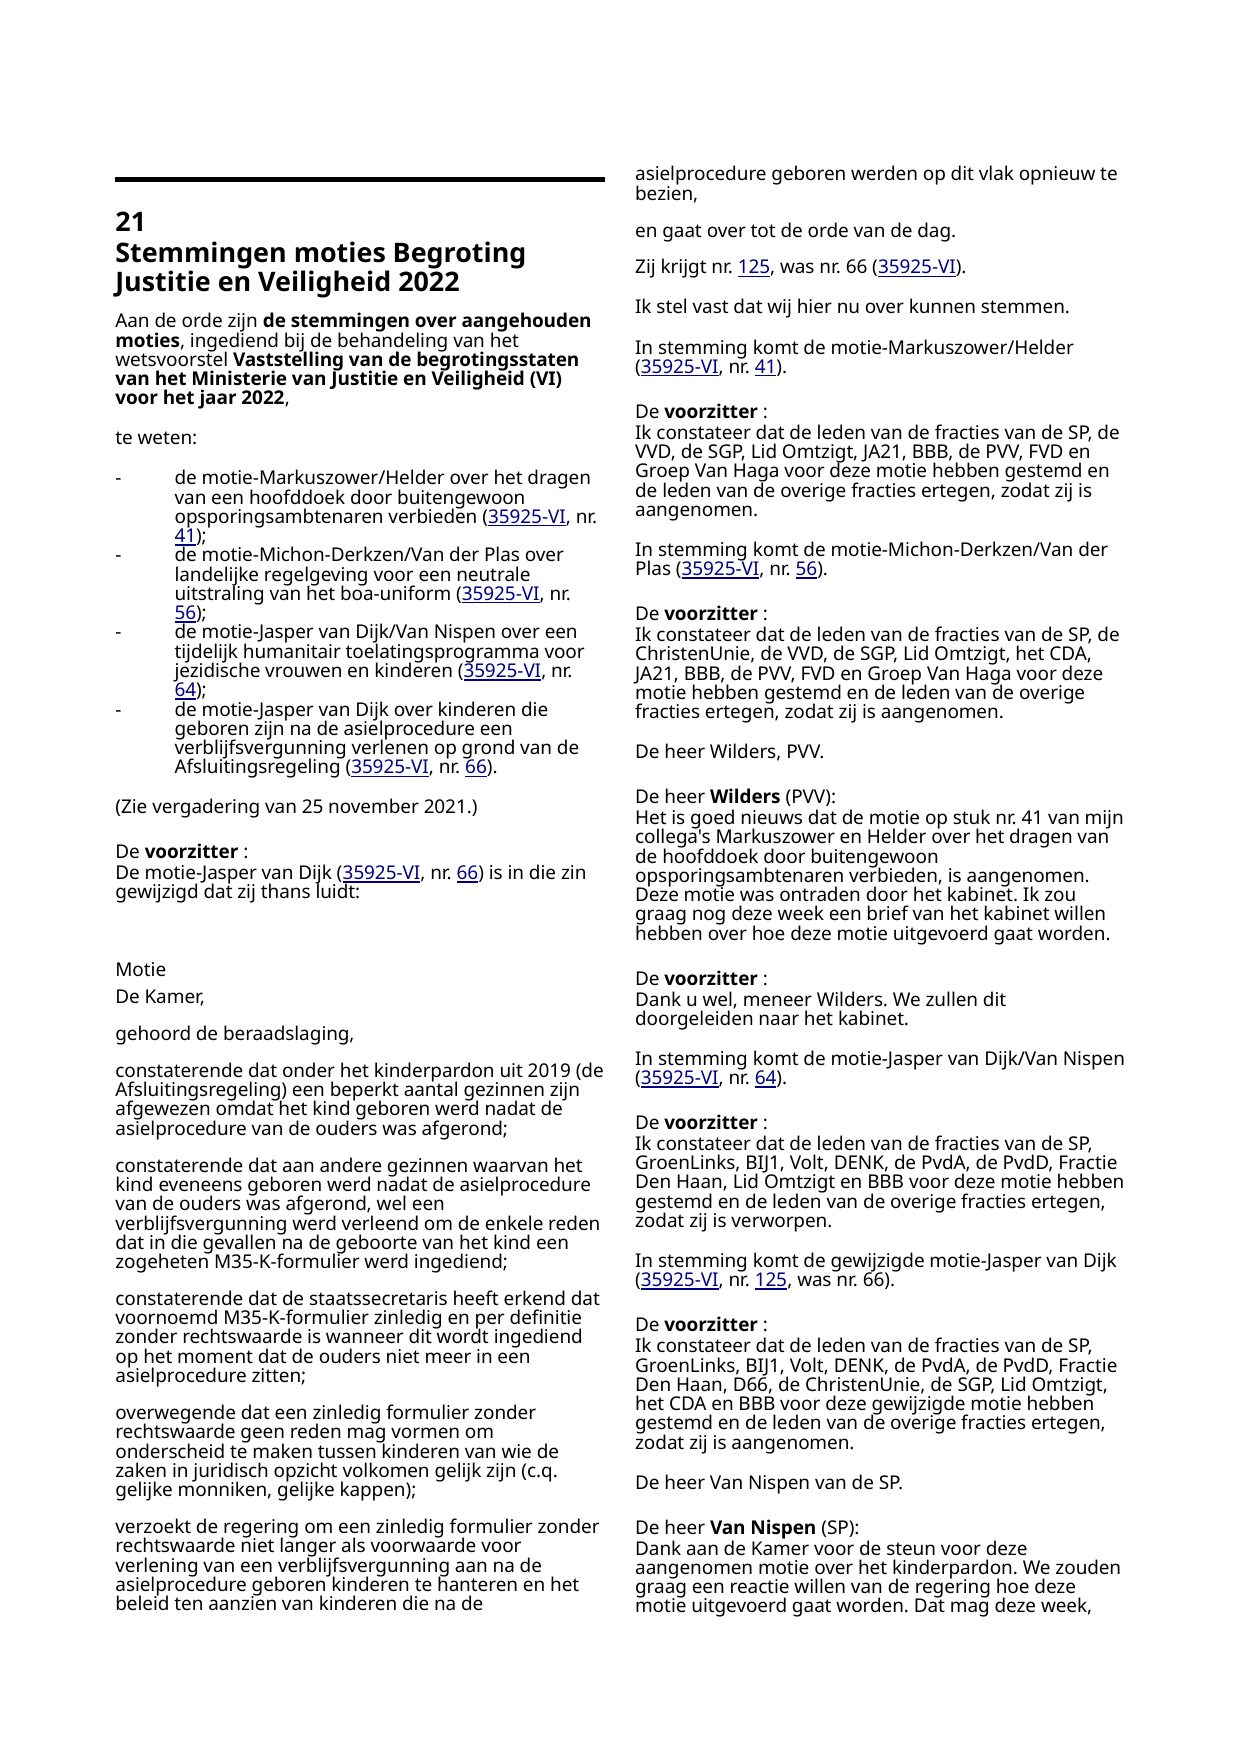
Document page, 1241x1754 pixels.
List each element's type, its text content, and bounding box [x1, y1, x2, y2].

text Zij krijgt nr. 125, was nr. 66 (35925-VI). [635, 258, 1125, 278]
text De voorzitter : [635, 965, 1125, 991]
text constaterende dat onder het kinderpardon uit 2019 (de Afsluitingsregeling) een beperkt aantal gezinnen zijn afgewezen omdat het kind geboren werd nadat de asielprocedure van de ouders was afgerond; [115, 1062, 605, 1139]
text Ik stel vast dat wij hier nu over kunnen stemmen. [635, 298, 1125, 318]
list de motie-Markuszower/Helder over het dragen van een hoofddoek door buitengewoon opsporingsambtenaren verbieden (35925-VI, nr. 41); [115, 469, 605, 546]
text te weten: [115, 429, 605, 449]
text Ik constateer dat de leden van de fracties van de SP, de VVD, de SGP, Lid Omtzigt, JA21, BBB, de PVV, FVD en Groep Van Haga voor deze motie hebben gestemd en de leden van de overige fracties ertegen, zodat zij is aangenomen. [635, 424, 1125, 520]
list de motie-Jasper van Dijk over kinderen die geboren zijn na de asielprocedure een verblijfsvergunning verlenen op grond van de Afsluitingsregeling (35925-VI, nr. 66). [115, 701, 605, 778]
text overwegende dat een zinledig formulier zonder rechtswaarde geen reden mag vormen om onderscheid te maken tussen kinderen van wie de zaken in juridisch opzicht volkomen gelijk zijn (c.q. gelijke monniken, gelijke kappen); [115, 1404, 605, 1500]
text Het is goed nieuws dat de motie op stuk nr. 41 van mijn collega's Markuszower en Helder over het dragen van de hoofddoek door buitengewoon opsporingsambtenaren verbieden, is aangenomen. Deze motie was ontraden door het kabinet. Ik zou graag nog deze week een brief van het kabinet willen hebben over hoe deze motie uitgevoerd gaat worden. [635, 809, 1125, 944]
text In stemming komt de motie-Markuszower/Helder (35925-VI, nr. 41). [635, 339, 1125, 377]
text constaterende dat de staatssecretaris heeft erkend dat voornoemd M35-K-formulier zinledig en per definitie zonder rechtswaarde is wanneer dit wordt ingediend op het moment dat de ouders niet meer in een asielprocedure zitten; [115, 1290, 605, 1386]
text Aan de orde zijn de stemmingen over aangehouden moties, ingediend bij de behandeling van het wetsvoorstel Vaststelling van de begrotingsstaten van het Ministerie van Justitie en Veiligheid (VI) voor het jaar 2022, [115, 312, 605, 409]
text 21 [115, 203, 605, 239]
text De voorzitter : [635, 600, 1125, 626]
text De heer Wilders (PVV): [635, 783, 1125, 809]
text De voorzitter : [635, 398, 1125, 424]
text De motie-Jasper van Dijk (35925-VI, nr. 66) is in die zin gewijzigd dat zij thans luidt: [115, 864, 605, 903]
text Ik constateer dat de leden van de fracties van de SP, GroenLinks, BIJ1, Volt, DENK, de PvdA, de PvdD, Fractie Den Haan, Lid Omtzigt en BBB voor deze motie hebben gestemd en de leden van de overige fracties ertegen, zodat zij is verworpen. [635, 1135, 1125, 1231]
text De voorzitter : [635, 1312, 1125, 1337]
text De heer Wilders, PVV. [635, 743, 1125, 762]
text Dank u wel, meneer Wilders. We zullen dit doorgeleiden naar het kabinet. [635, 991, 1125, 1029]
list de motie-Jasper van Dijk/Van Nispen over een tijdelijk humanitair toelatingsprogramma voor jezidische vrouwen en kinderen (35925-VI, nr. 64); [115, 623, 605, 701]
text Ik constateer dat de leden van de fracties van de SP, GroenLinks, BIJ1, Volt, DENK, de PvdA, de PvdD, Fractie Den Haan, D66, de ChristenUnie, de SGP, Lid Omtzigt, het CDA en BBB voor deze gewijzigde motie hebben gestemd en de leden van de overige fracties ertegen, zodat zij is aangenomen. [635, 1337, 1125, 1453]
text De heer Van Nispen (SP): [635, 1514, 1125, 1539]
text Dank aan de Kamer voor de steun voor deze aangenomen motie over het kinderpardon. We zouden graag een reactie willen van de regering hoe deze motie uitgevoerd gaat worden. Dat mag deze week, [635, 1539, 1125, 1617]
text (Zie vergadering van 25 november 2021.) [115, 798, 605, 818]
text In stemming komt de gewijzigde motie-Jasper van Dijk (35925-VI, nr. 125, was nr. 66). [635, 1252, 1125, 1291]
text De voorzitter : [115, 838, 605, 864]
text en gaat over tot de orde van de dag. [635, 222, 1125, 241]
text constaterende dat aan andere gezinnen waarvan het kind eveneens geboren werd nadat de asielprocedure van de ouders was afgerond, wel een verblijfsvergunning werd verleend om de enkele reden dat in die gevallen na de geboorte van het kind een zogeheten M35-K-formulier werd ingediend; [115, 1157, 605, 1272]
text asielprocedure geboren werden op dit vlak opnieuw te bezien, [635, 165, 1125, 204]
text De voorzitter : [635, 1109, 1125, 1135]
text Motie [115, 956, 605, 982]
text Stemmingen moties Begroting Justitie en Veiligheid 2022 [115, 239, 605, 312]
text In stemming komt de motie-Michon-Derkzen/Van der Plas (35925-VI, nr. 56). [635, 541, 1125, 579]
text Ik constateer dat de leden van de fracties van de SP, de ChristenUnie, de VVD, de SGP, Lid Omtzigt, het CDA, JA21, BBB, de PVV, FVD en Groep Van Haga voor deze motie hebben gestemd en de leden van de overige fracties ertegen, zodat zij is aangenomen. [635, 626, 1125, 722]
text gehoord de beraadslaging, [115, 1025, 605, 1044]
text De Kamer, [115, 988, 605, 1007]
text In stemming komt de motie-Jasper van Dijk/Van Nispen (35925-VI, nr. 64). [635, 1050, 1125, 1088]
text De heer Van Nispen van de SP. [635, 1474, 1125, 1493]
text verzoekt de regering om een zinledig formulier zonder rechtswaarde niet langer als voorwaarde voor verlening van een verblijfsvergunning aan na de asielprocedure geboren kinderen te hanteren en het beleid ten aanzien van kinderen die na de [115, 1518, 605, 1614]
list de motie-Michon-Derkzen/Van der Plas over landelijke regelgeving voor een neutrale uitstraling van het boa-uniform (35925-VI, nr. 56); [115, 546, 605, 623]
